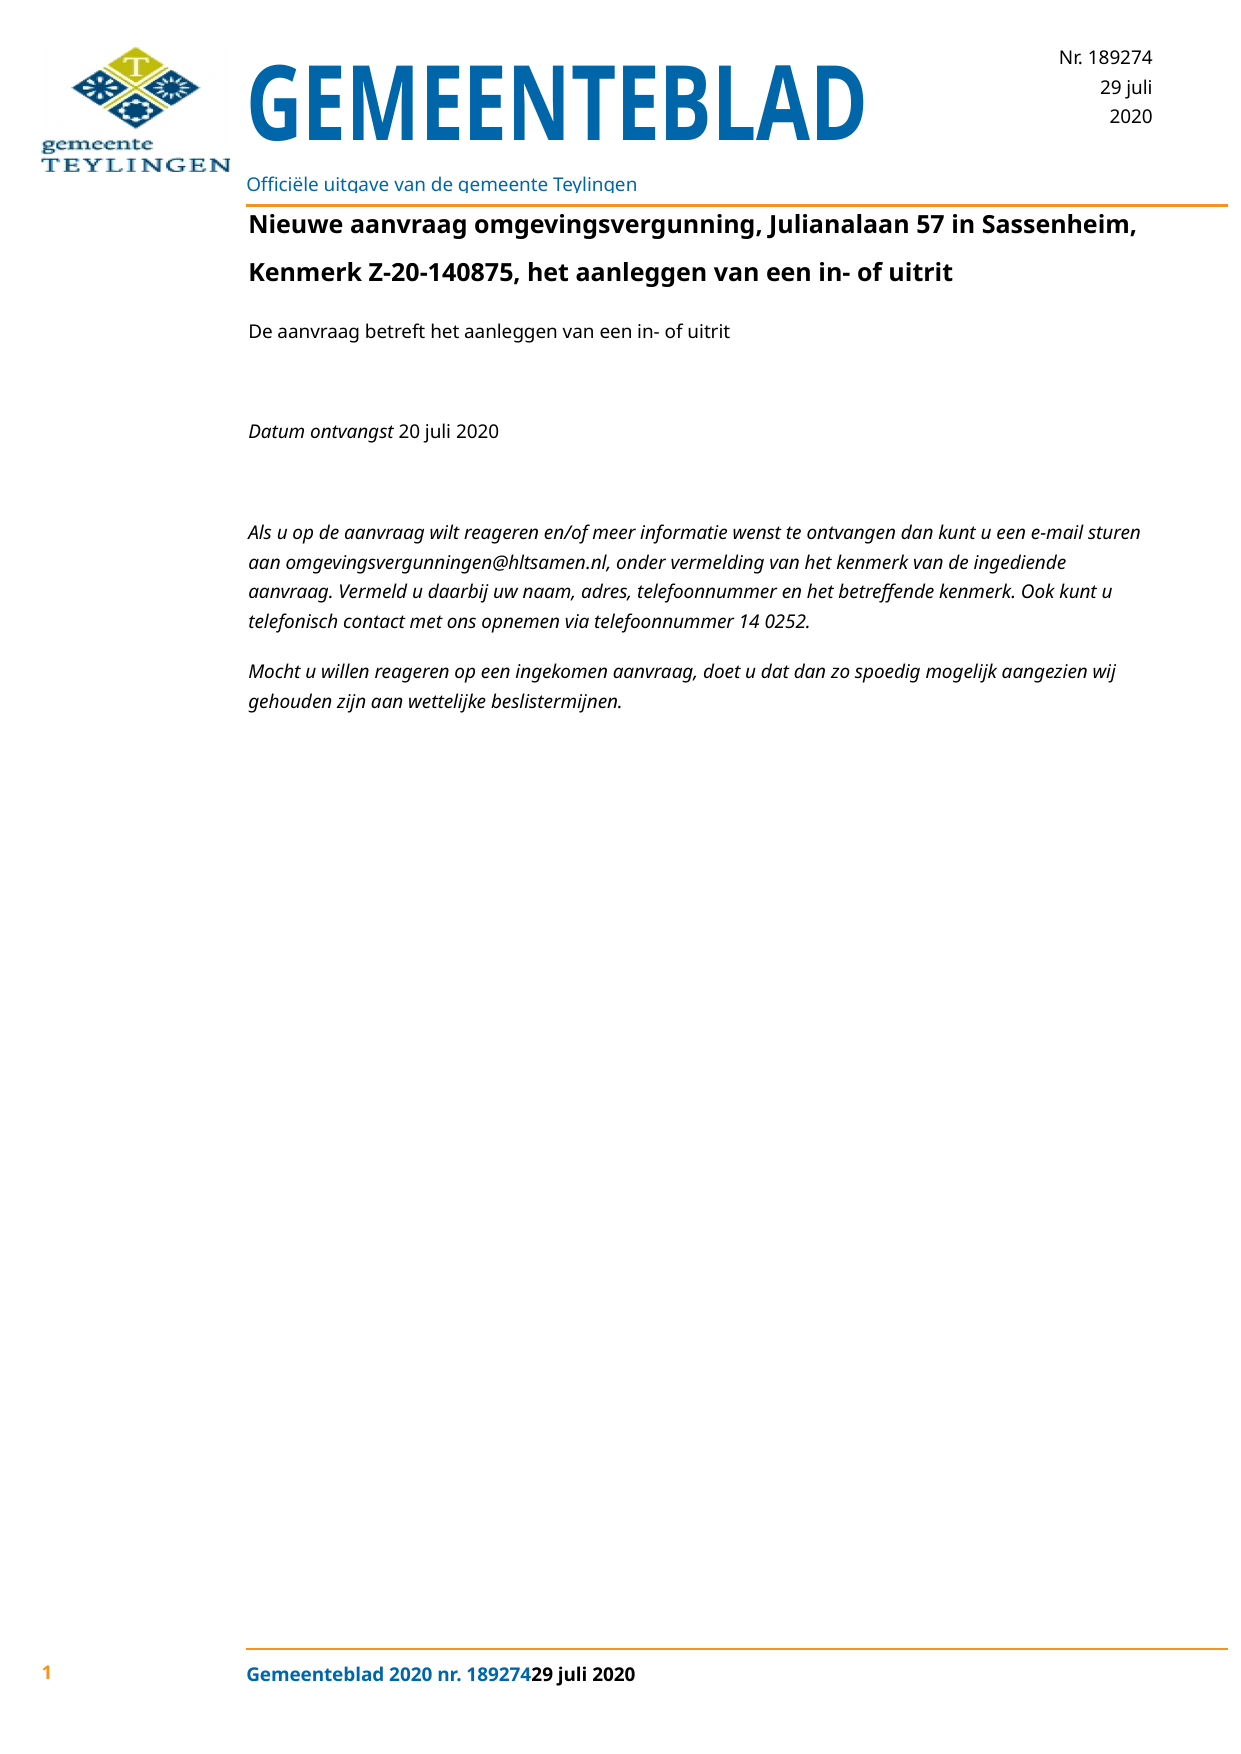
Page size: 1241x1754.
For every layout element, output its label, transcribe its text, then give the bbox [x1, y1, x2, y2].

text Nieuwe aanvraag omgevingsvergunning, Julianalaan 57 in Sassenheim, Kenmerk Z-20-140875, het aanleggen van een in- of uitrit [248, 207, 1152, 288]
text De aanvraag betreft het aanleggen van een in- of uitrit [248, 318, 1152, 344]
text Datum ontvangst 20 juli 2020 [248, 419, 1152, 444]
text Als u op de aanvraag wilt reageren en/of meer informatie wenst te ontvangen dan kunt u een e-mail sturen aan omgevingsvergunningen@hltsamen.nl, onder vermelding van het kenmerk van de ingediende aanvraag. Vermeld u daarbij uw naam, adres, telefoonnummer en het betreffende kenmerk. Ook kunt u telefonisch contact met ons opnemen via telefoonnummer 14 0252. [248, 519, 1152, 634]
text Mocht u willen reageren op een ingekomen aanvraag, doet u dat dan zo spoedig mogelijk aangezien wij gehouden zijn aan wettelijke beslistermijnen. [248, 659, 1152, 714]
picture [41, 47, 231, 172]
